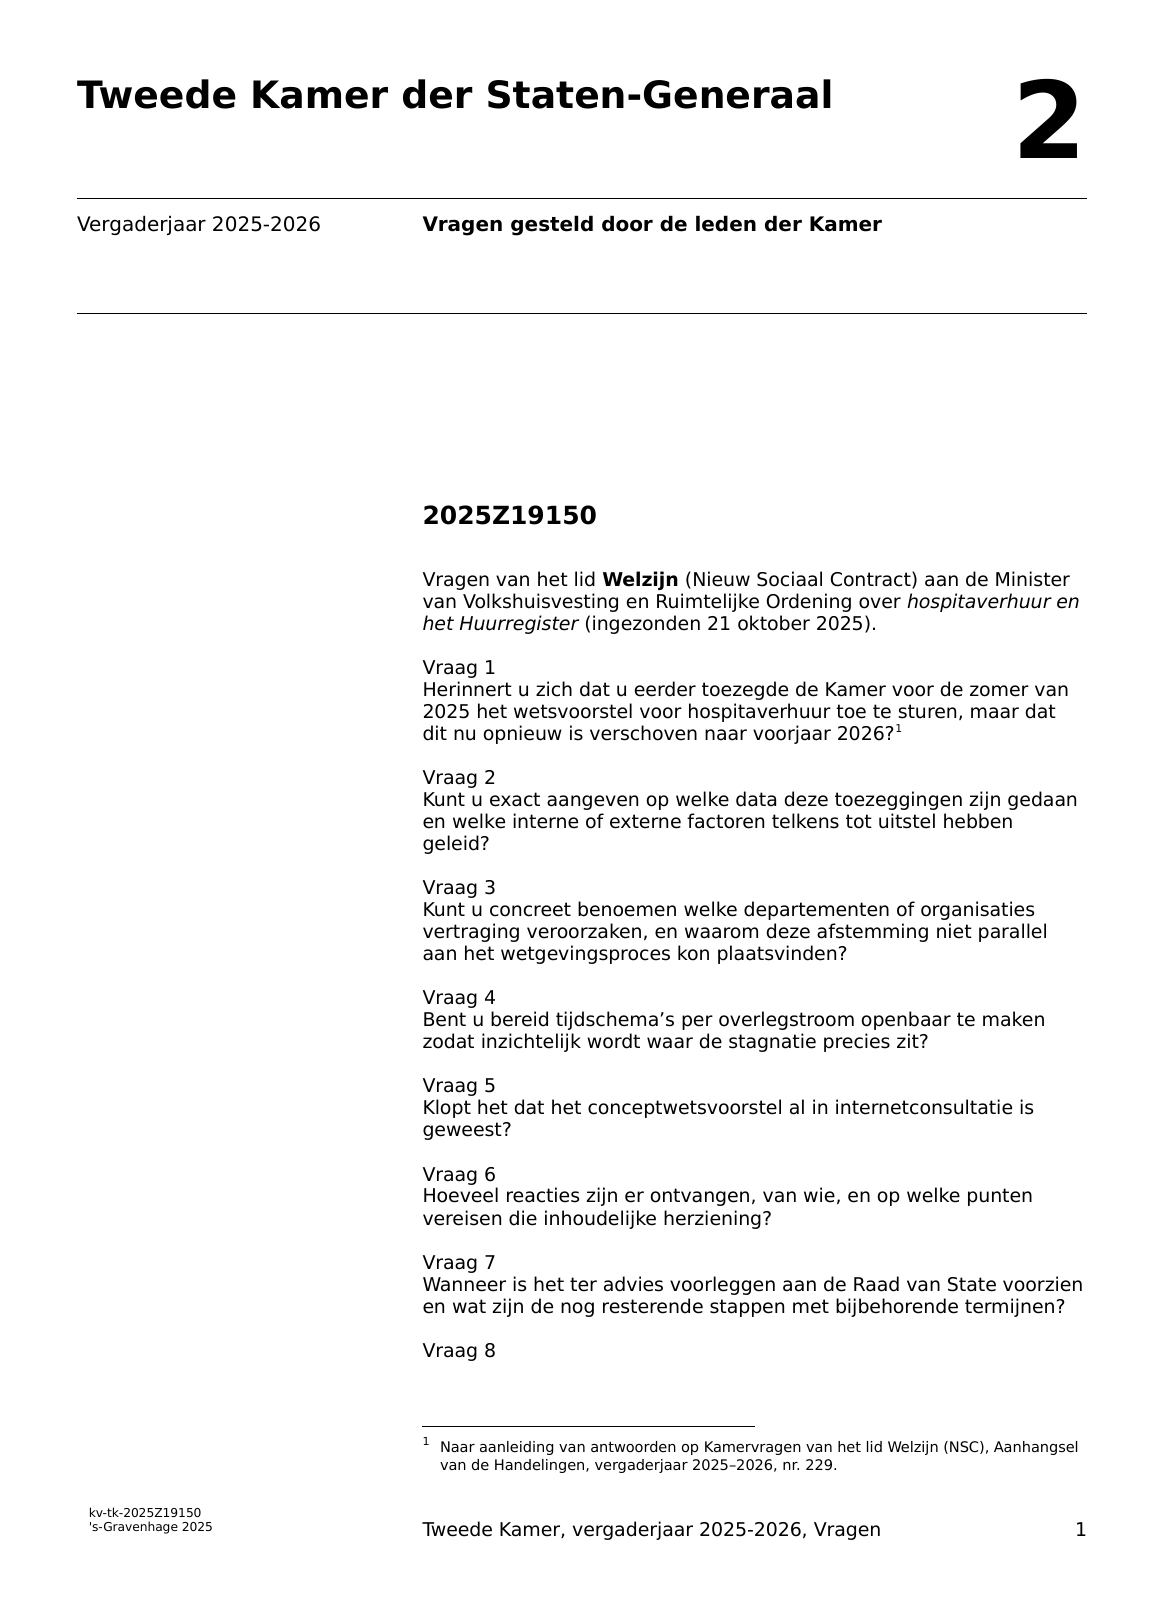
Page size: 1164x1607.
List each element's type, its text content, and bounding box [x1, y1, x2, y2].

text Vraag 1 [422, 657, 1087, 679]
table_header 2 [886, 59, 1087, 198]
text kv-tk-2025Z19150 [88, 1506, 323, 1520]
text Vraag 4 [422, 987, 1087, 1009]
text Kunt u exact aangeven op welke data deze toezeggingen zijn gedaan en welke interne of externe factoren telkens tot uitstel hebben geleid? [422, 789, 1087, 855]
text Vraag 8 [422, 1340, 1087, 1362]
text Bent u bereid tijdschema’s per overlegstroom openbaar te maken zodat inzichtelijk wordt waar de stagnatie precies zit? [422, 1009, 1087, 1053]
text Herinnert u zich dat u eerder toezegde de Kamer voor de zomer van 2025 het wetsvoorstel voor hospitaverhuur toe te sturen, maar dat dit nu opnieuw is verschoven naar voorjaar 2026? [422, 679, 1087, 745]
text 's-Gravenhage 2025 [88, 1520, 323, 1534]
text Naar aanleiding van antwoorden op Kamervragen van het lid Welzijn (NSC), Aanhangsel van de Handelingen, vergaderjaar 2025–2026, nr. 229. [422, 1435, 1087, 1474]
text Kunt u concreet benoemen welke departementen of organisaties vertraging veroorzaken, en waarom deze afstemming niet parallel aan het wetgevingsproces kon plaatsvinden? [422, 899, 1087, 965]
table_cell Vragen gesteld door de leden der Kamer [422, 199, 1087, 313]
text Wanneer is het ter advies voorleggen aan de Raad van State voorzien en wat zijn de nog resterende stappen met bijbehorende termijnen? [422, 1273, 1087, 1317]
table_header Tweede Kamer der Staten-Generaal [77, 59, 886, 198]
text 2025Z19150 [422, 501, 1087, 531]
text Vraag 2 [422, 767, 1087, 789]
text Vragen van het lid Welzijn (Nieuw Sociaal Contract) aan de Minister van Volkshuisvesting en Ruimtelijke Ordening over hospitaverhuur en het Huurregister (ingezonden 21 oktober 2025). [422, 569, 1087, 635]
text Vraag 3 [422, 877, 1087, 899]
text Klopt het dat het conceptwetsvoorstel al in internetconsultatie is geweest? [422, 1097, 1087, 1141]
text Vraag 7 [422, 1252, 1087, 1273]
table_cell Vergaderjaar 2025-2026 [77, 199, 422, 313]
text Vraag 6 [422, 1163, 1087, 1185]
text Hoeveel reacties zijn er ontvangen, van wie, en op welke punten vereisen die inhoudelijke herziening? [422, 1185, 1087, 1229]
text Vraag 5 [422, 1075, 1087, 1097]
